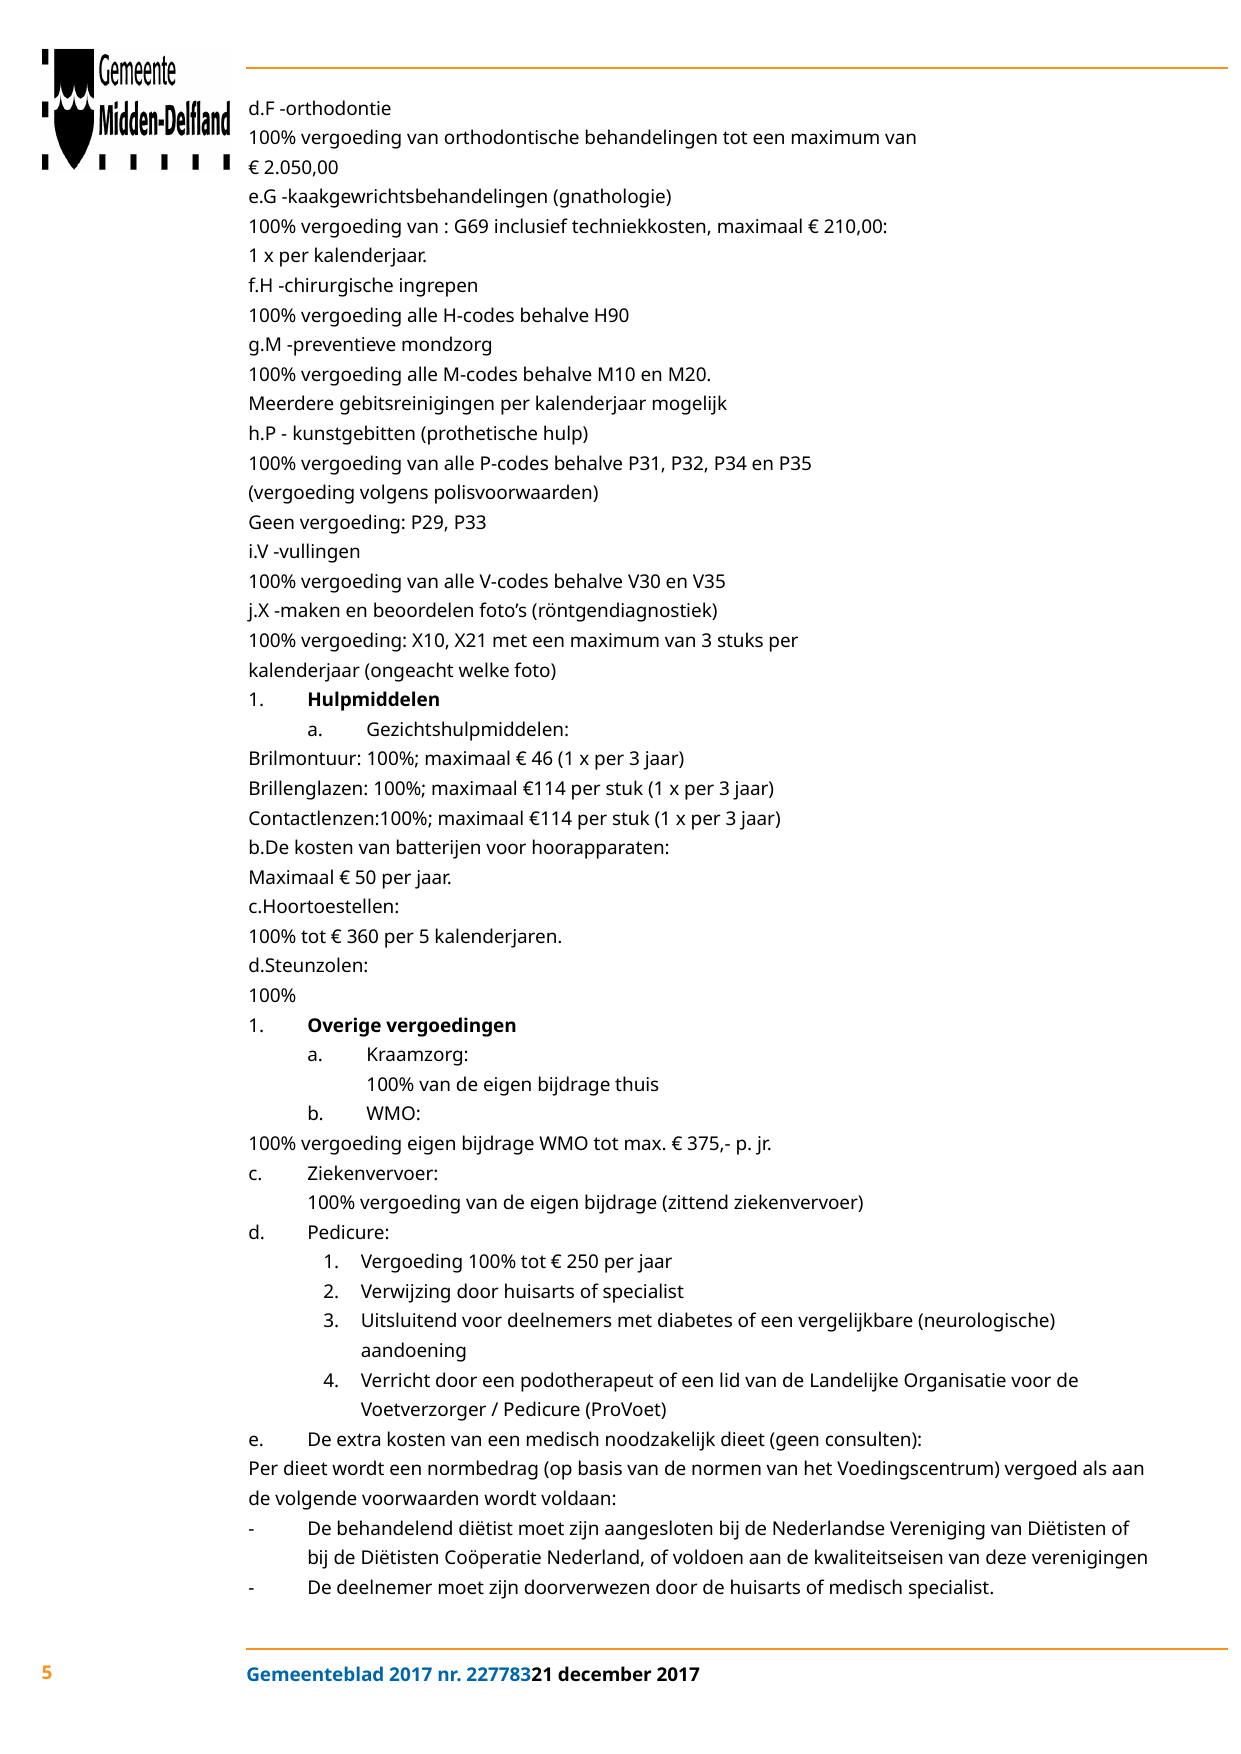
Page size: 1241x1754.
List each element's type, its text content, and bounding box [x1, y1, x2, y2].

text 100% vergoeding van alle V-codes behalve V30 en V35 [248, 568, 1152, 594]
list De behandelend diëtist moet zijn aangesloten bij de Nederlandse Vereniging van Diëtisten of bij de Diëtisten Coöperatie Nederland, of voldoen aan de kwaliteitseisen van deze verenigingen [248, 1515, 1152, 1570]
text b.De kosten van batterijen voor hoorapparaten: [248, 834, 1152, 860]
list Verwijzing door huisarts of specialist [323, 1278, 1152, 1304]
list Gezichtshulpmiddelen: [307, 716, 1152, 742]
text f.H -chirurgische ingrepen [248, 272, 1152, 298]
list WMO: [307, 1101, 1152, 1126]
text € 2.050,00 [248, 154, 1152, 180]
text i.V -vullingen [248, 538, 1152, 564]
text h.P - kunstgebitten (prothetische hulp) [248, 420, 1152, 446]
text Contactlenzen:100%; maximaal €114 per stuk (1 x per 3 jaar) [248, 805, 1152, 831]
text d.F -orthodontie [248, 95, 1152, 121]
list Ziekenvervoer: [248, 1160, 1152, 1186]
text j.X -maken en beoordelen foto’s (röntgendiagnostiek) [248, 598, 1152, 623]
text Meerdere gebitsreinigingen per kalenderjaar mogelijk [248, 391, 1152, 416]
list Uitsluitend voor deelnemers met diabetes of een vergelijkbare (neurologische) aandoening [323, 1308, 1152, 1363]
text 100% [248, 982, 1152, 1008]
text 100% vergoeding van alle P-codes behalve P31, P32, P34 en P35 [248, 450, 1152, 476]
text Brilmontuur: 100%; maximaal € 46 (1 x per 3 jaar) [248, 746, 1152, 771]
text 100% vergoeding: X10, X21 met een maximum van 3 stuks per [248, 627, 1152, 653]
text Maximaal € 50 per jaar. [248, 864, 1152, 890]
text 100% vergoeding alle M-codes behalve M10 en M20. [248, 361, 1152, 387]
text Geen vergoeding: P29, P33 [248, 509, 1152, 535]
text 100% vergoeding van : G69 inclusief techniekkosten, maximaal € 210,00: [248, 213, 1152, 239]
text d.Steunzolen: [248, 953, 1152, 978]
list Hulpmiddelen [248, 686, 1152, 712]
list Kraamzorg: [307, 1041, 1152, 1067]
text kalenderjaar (ongeacht welke foto) [248, 657, 1152, 683]
picture [41, 47, 231, 172]
text e.G -kaakgewrichtsbehandelingen (gnathologie) [248, 183, 1152, 209]
list De extra kosten van een medisch noodzakelijk dieet (geen consulten): [248, 1426, 1152, 1452]
text 100% vergoeding alle H-codes behalve H90 [248, 302, 1152, 328]
text Brillenglazen: 100%; maximaal €114 per stuk (1 x per 3 jaar) [248, 775, 1152, 801]
list De deelnemer moet zijn doorverwezen door de huisarts of medisch specialist. [248, 1574, 1152, 1600]
text 100% tot € 360 per 5 kalenderjaren. [248, 923, 1152, 949]
text g.M -preventieve mondzorg [248, 331, 1152, 357]
list Pedicure: [248, 1219, 1152, 1245]
list Verricht door een podotherapeut of een lid van de Landelijke Organisatie voor de Voetverzorger / Pedicure (ProVoet) [323, 1367, 1152, 1422]
list Vergoeding 100% tot € 250 per jaar [323, 1248, 1152, 1274]
text (vergoeding volgens polisvoorwaarden) [248, 479, 1152, 505]
list 100% vergoeding van de eigen bijdrage (zittend ziekenvervoer) [248, 1189, 1152, 1215]
list 100% van de eigen bijdrage thuis [307, 1071, 1152, 1097]
text Per dieet wordt een normbedrag (op basis van de normen van het Voedingscentrum) vergoed als aan de volgende voorwaarden wordt voldaan: [248, 1456, 1152, 1511]
text 1 x per kalenderjaar. [248, 243, 1152, 268]
text 100% vergoeding van orthodontische behandelingen tot een maximum van [248, 124, 1152, 150]
list Overige vergoedingen [248, 1012, 1152, 1038]
text c.Hoortoestellen: [248, 893, 1152, 919]
text 100% vergoeding eigen bijdrage WMO tot max. € 375,- p. jr. [248, 1130, 1152, 1156]
